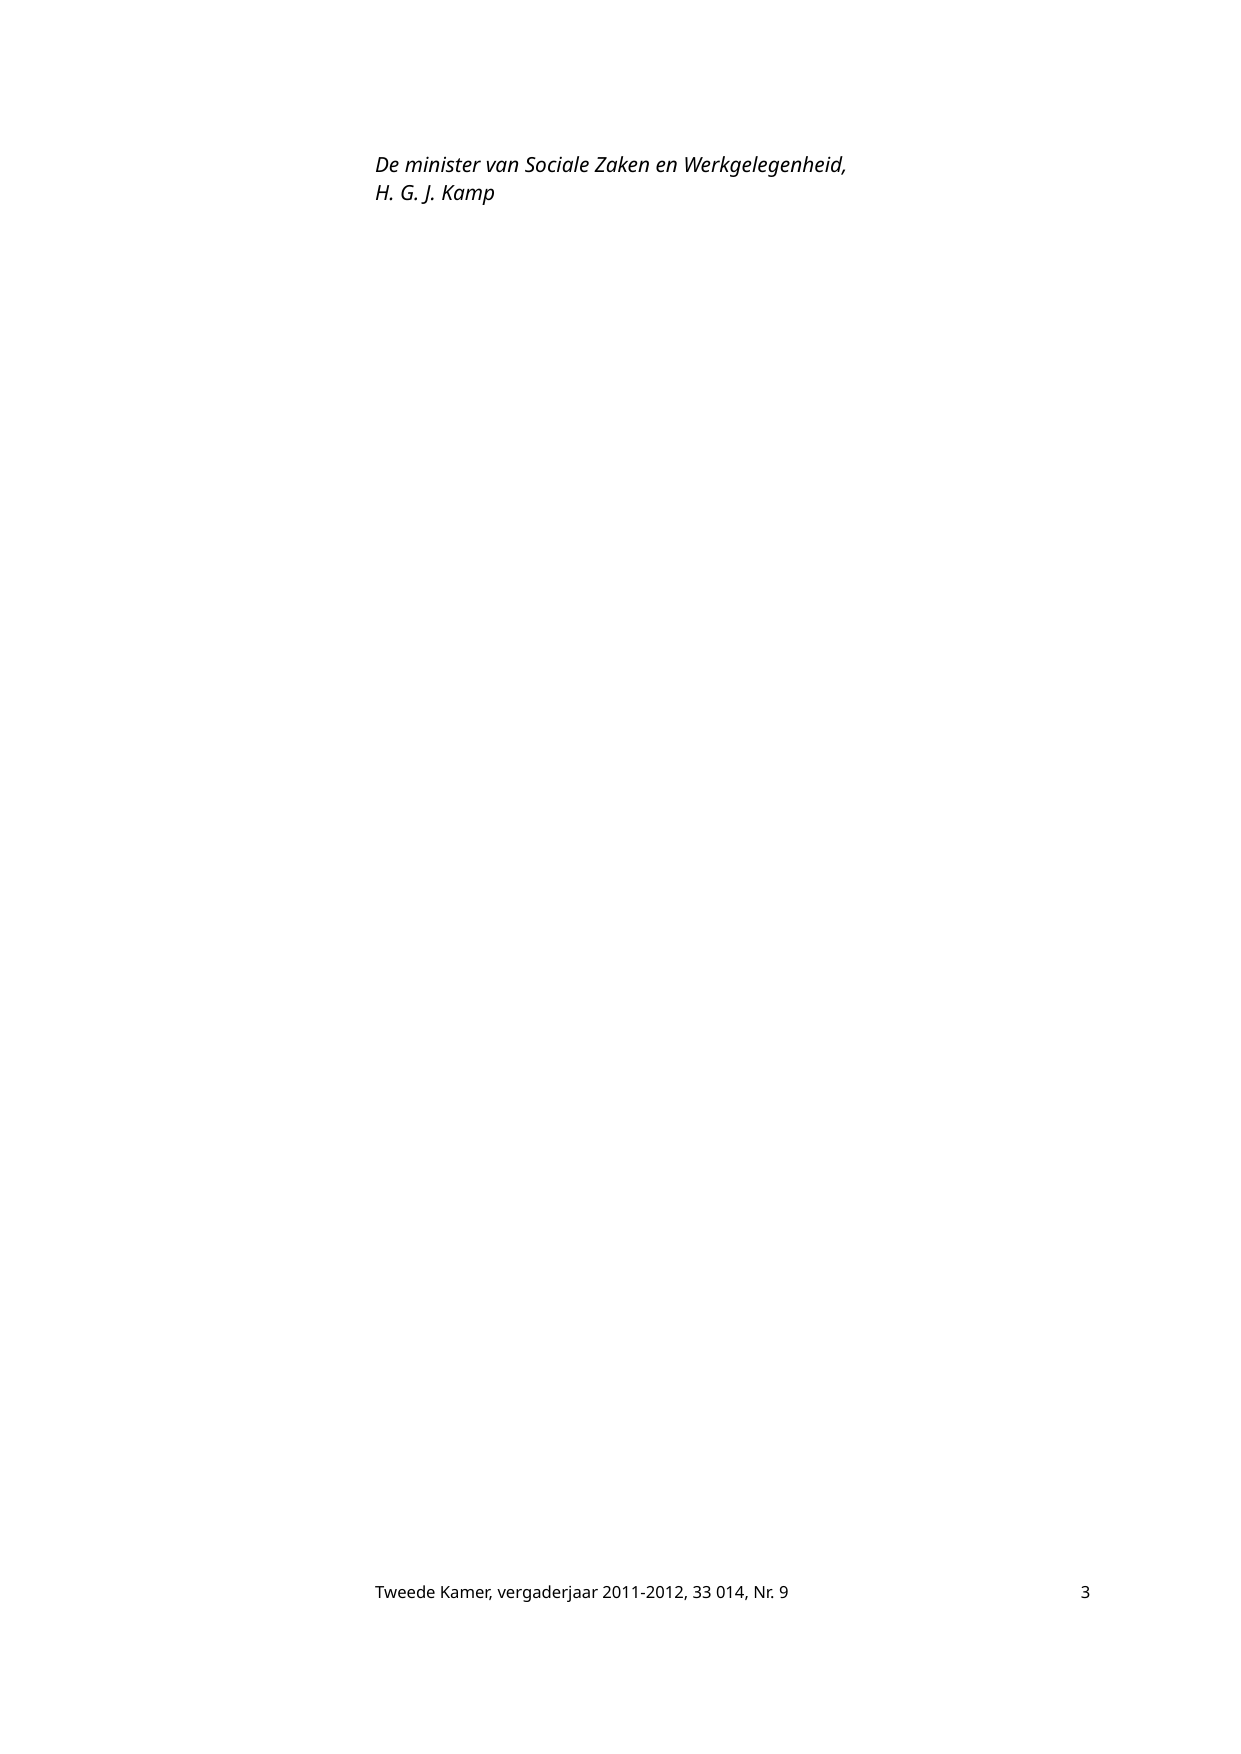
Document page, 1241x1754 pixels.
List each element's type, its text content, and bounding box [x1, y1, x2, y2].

text H. G. J. Kamp [375, 178, 1090, 207]
text De minister van Sociale Zaken en Werkgelegenheid, [375, 150, 1090, 178]
